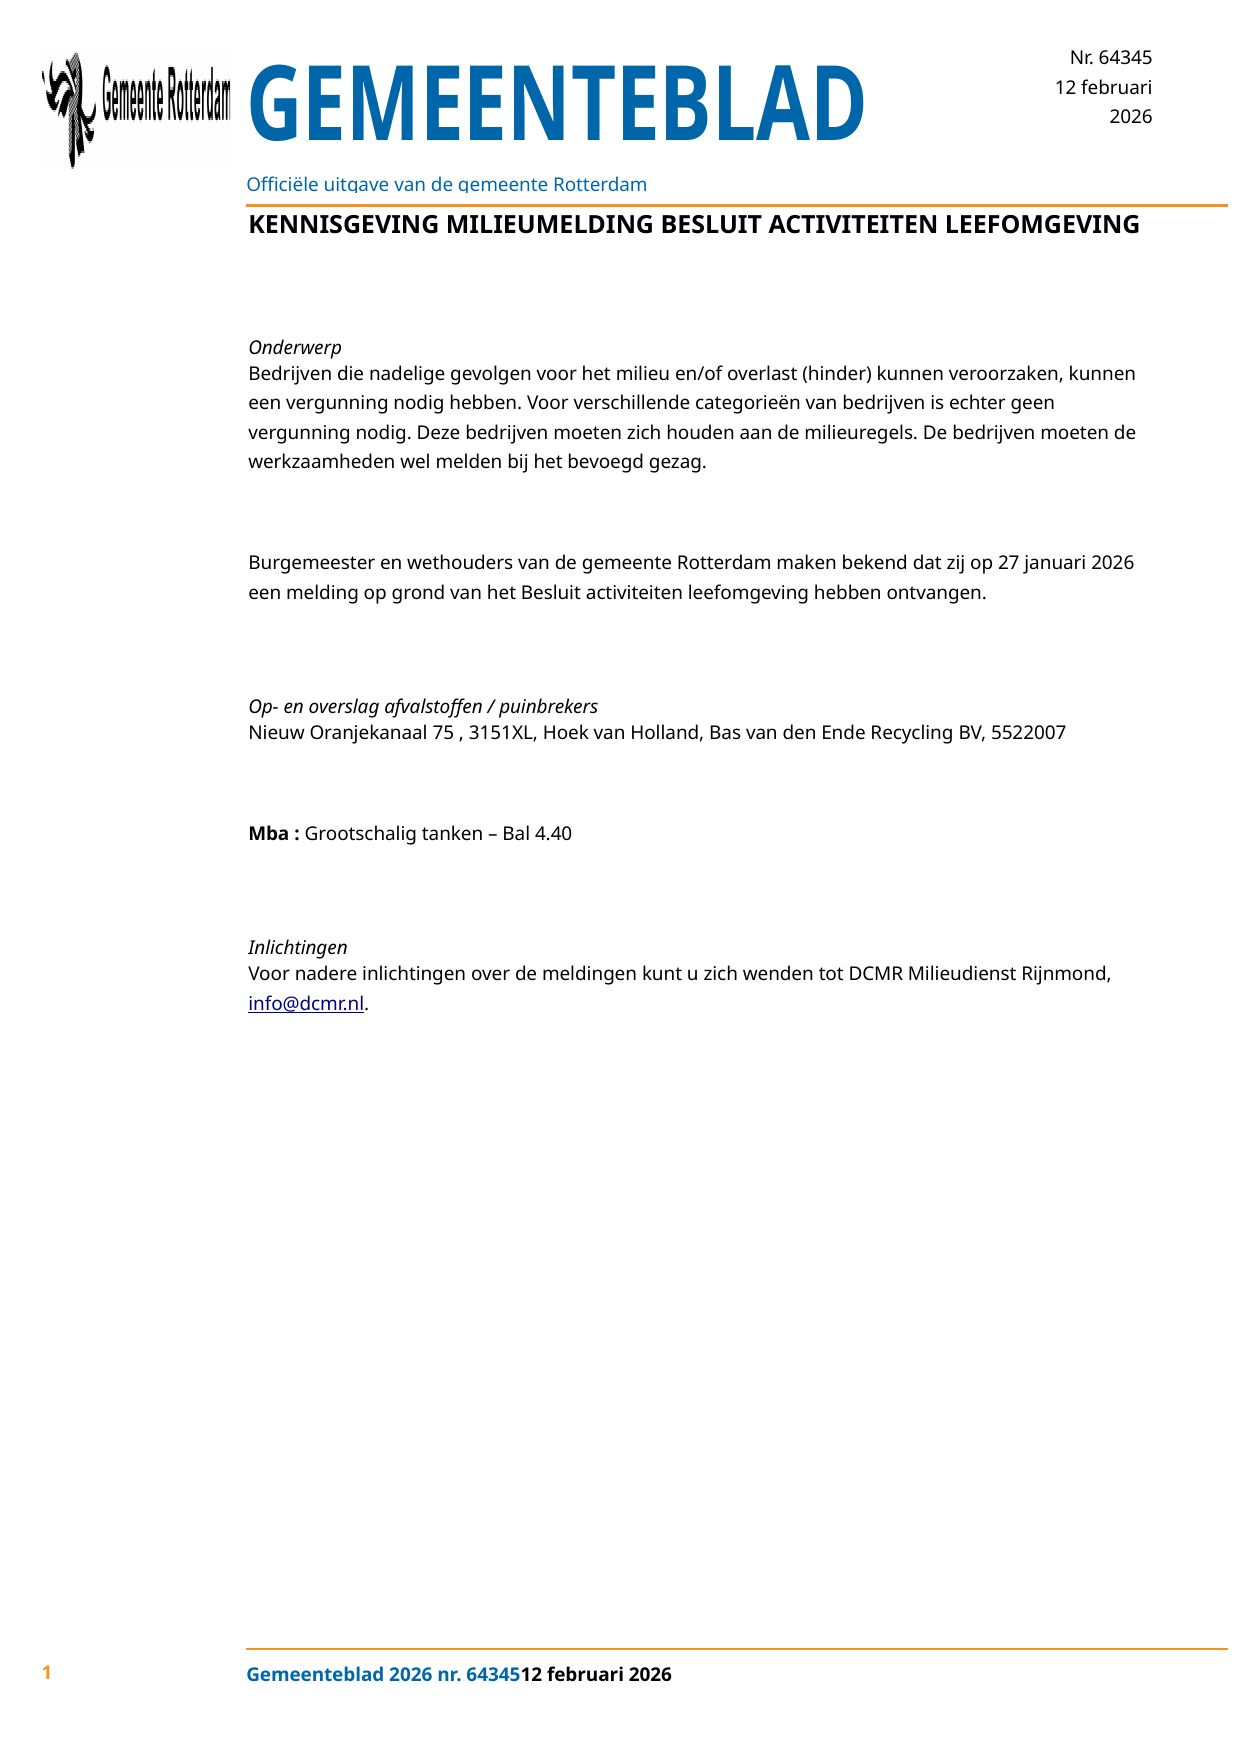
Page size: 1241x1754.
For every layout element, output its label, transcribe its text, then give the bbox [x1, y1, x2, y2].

text Burgemeester en wethouders van de gemeente Rotterdam maken bekend dat zij op 27 januari 2026 een melding op grond van het Besluit activiteiten leefomgeving hebben ontvangen. [248, 549, 1152, 605]
text KENNISGEVING MILIEUMELDING BESLUIT ACTIVITEITEN LEEFOMGEVING [248, 207, 1152, 241]
text Bedrijven die nadelige gevolgen voor het milieu en/of overlast (hinder) kunnen veroorzaken, kunnen een vergunning nodig hebben. Voor verschillende categorieën van bedrijven is echter geen vergunning nodig. Deze bedrijven moeten zich houden aan de milieuregels. De bedrijven moeten de werkzaamheden wel melden bij het bevoegd gezag. [248, 360, 1152, 474]
text Voor nadere inlichtingen over de meldingen kunt u zich wenden tot DCMR Milieudienst Rijnmond, info@dcmr.nl. [248, 960, 1152, 1016]
text Onderwerp [248, 334, 1152, 360]
text Op- en overslag afvalstoffen / puinbrekers [248, 693, 1152, 719]
text Nieuw Oranjekanaal 75 , 3151XL, Hoek van Holland, Bas van den Ende Recycling BV, 5522007 [248, 719, 1152, 745]
text Mba : Grootschalig tanken – Bal 4.40 [248, 820, 1152, 846]
text Inlichtingen [248, 934, 1152, 960]
picture [41, 47, 231, 172]
